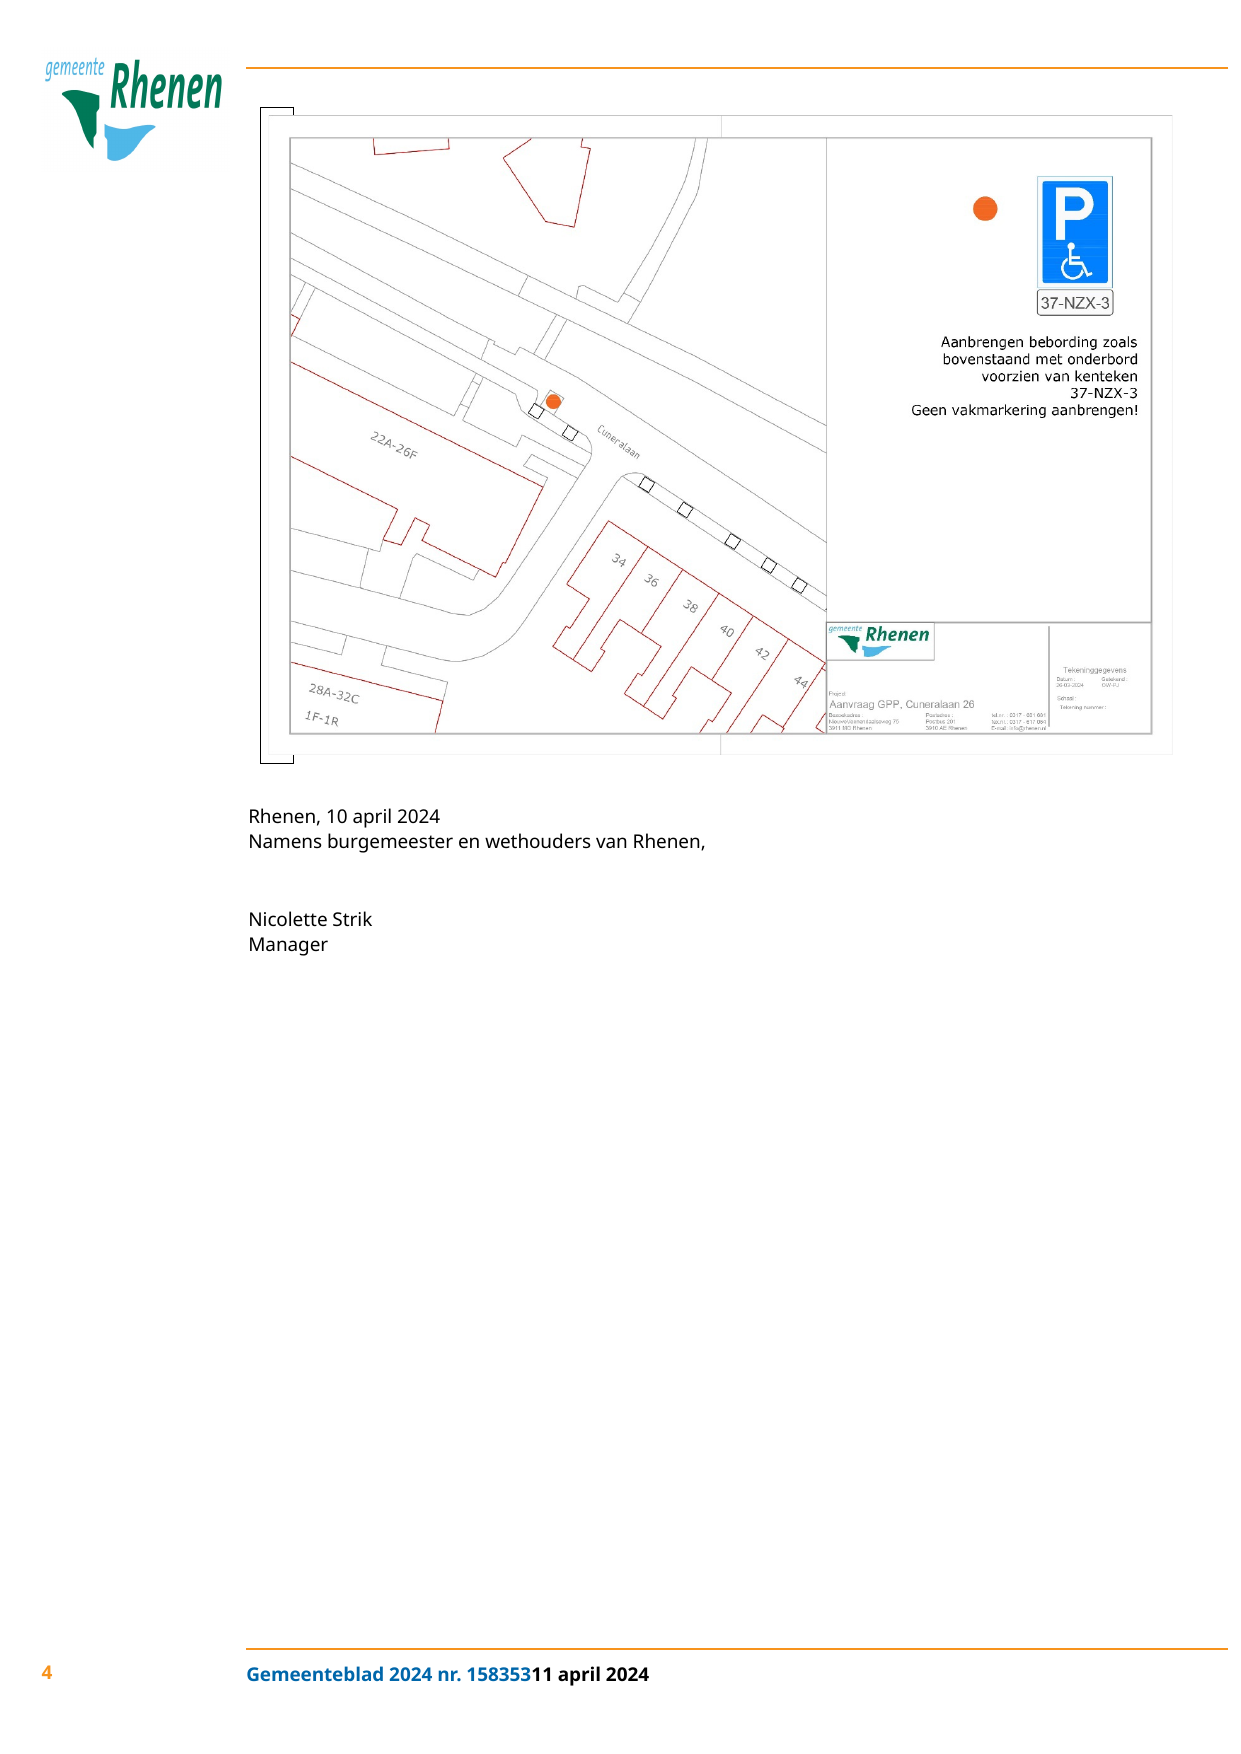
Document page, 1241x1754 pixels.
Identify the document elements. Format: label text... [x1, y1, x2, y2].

picture [41, 47, 231, 172]
text Namens burgemeester en wethouders van Rhenen, [248, 829, 1152, 854]
text Manager [248, 932, 1152, 957]
text Nicolette Strik [248, 906, 1152, 932]
picture [268, 115, 1173, 755]
text Rhenen, 10 april 2024 [248, 803, 1152, 829]
